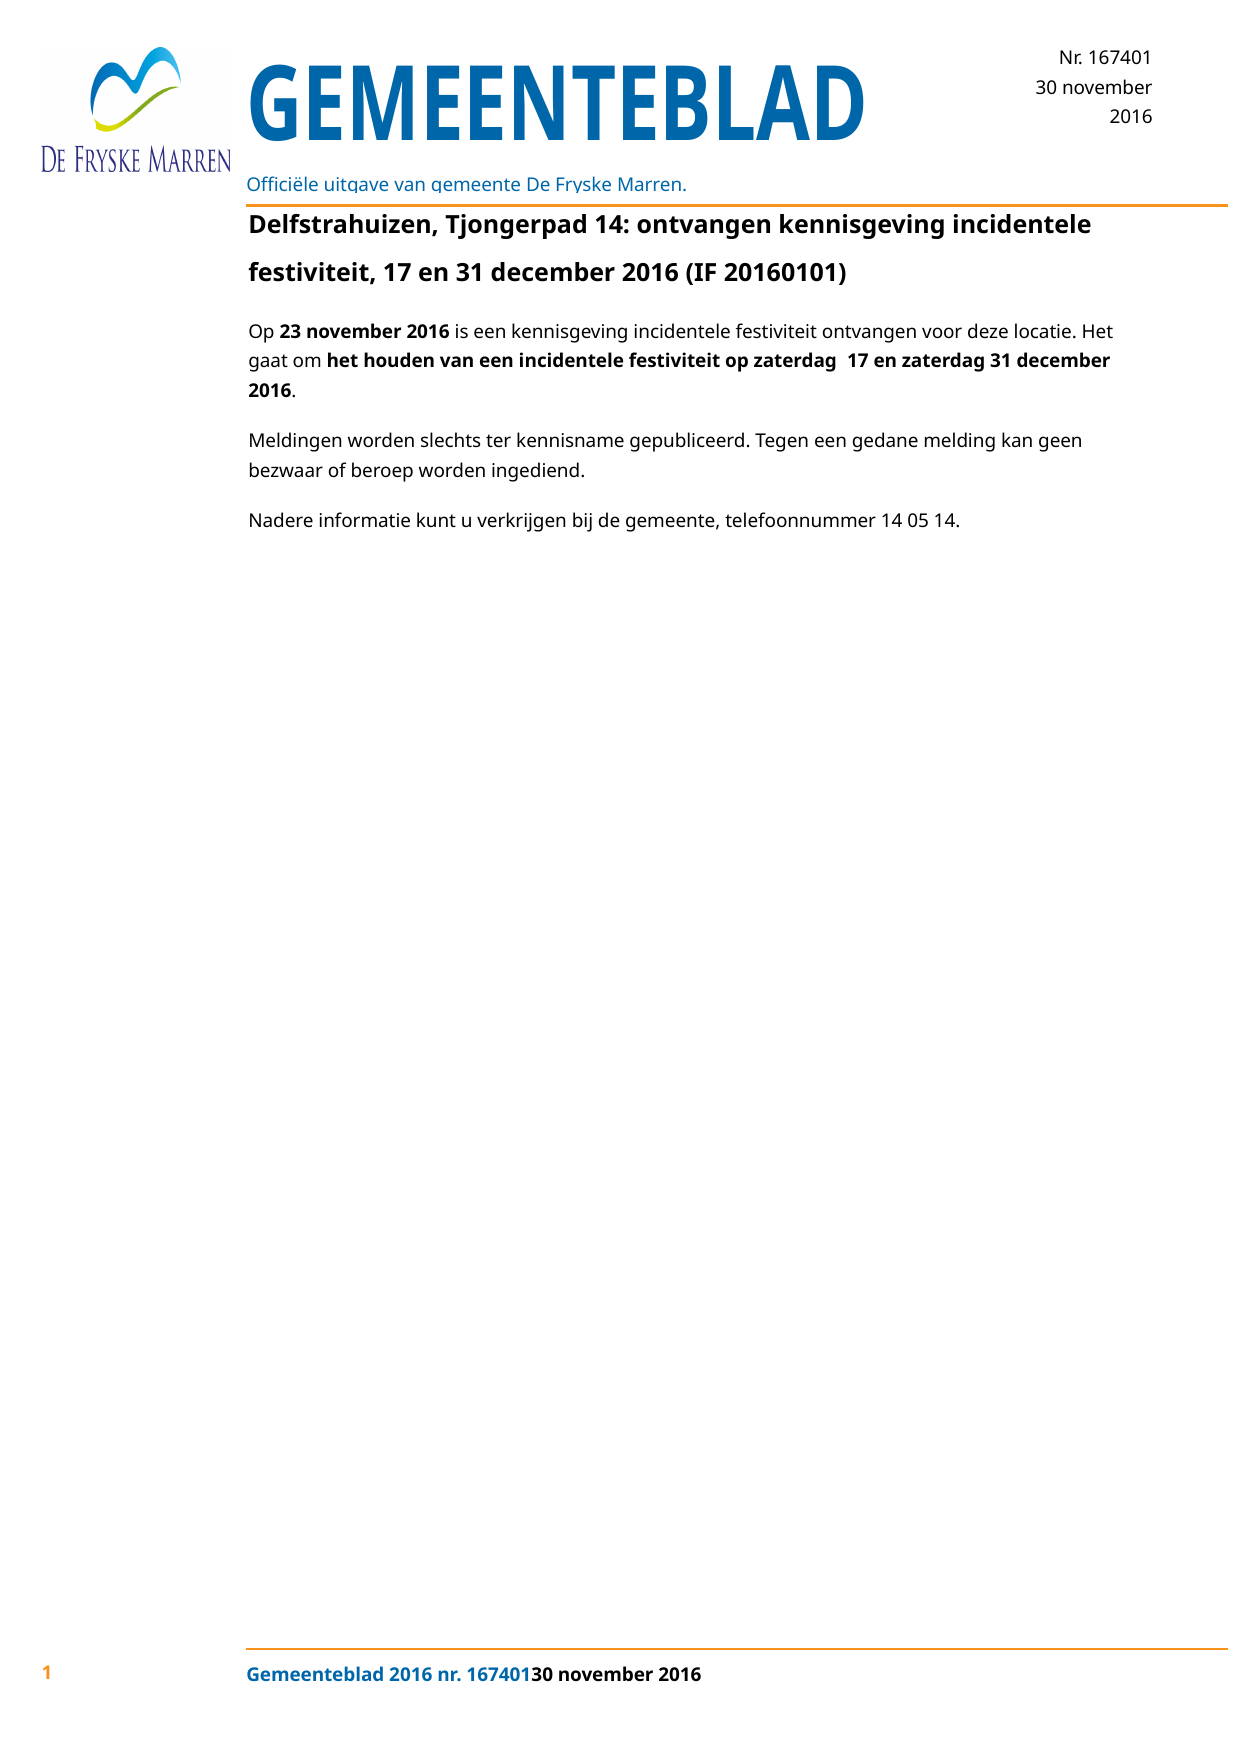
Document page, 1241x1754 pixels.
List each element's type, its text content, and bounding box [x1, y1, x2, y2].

text Nadere informatie kunt u verkrijgen bij de gemeente, telefoonnummer 14 05 14. [248, 507, 1152, 533]
picture [41, 47, 231, 172]
text Meldingen worden slechts ter kennisname gepubliceerd. Tegen een gedane melding kan geen bezwaar of beroep worden ingediend. [248, 427, 1152, 483]
text Delfstrahuizen, Tjongerpad 14: ontvangen kennisgeving incidentele festiviteit, 17 en 31 december 2016 (IF 20160101) [248, 207, 1152, 288]
text Op 23 november 2016 is een kennisgeving incidentele festiviteit ontvangen voor deze locatie. Het gaat om het houden van een incidentele festiviteit op zaterdag 17 en zaterdag 31 december 2016. [248, 318, 1152, 403]
